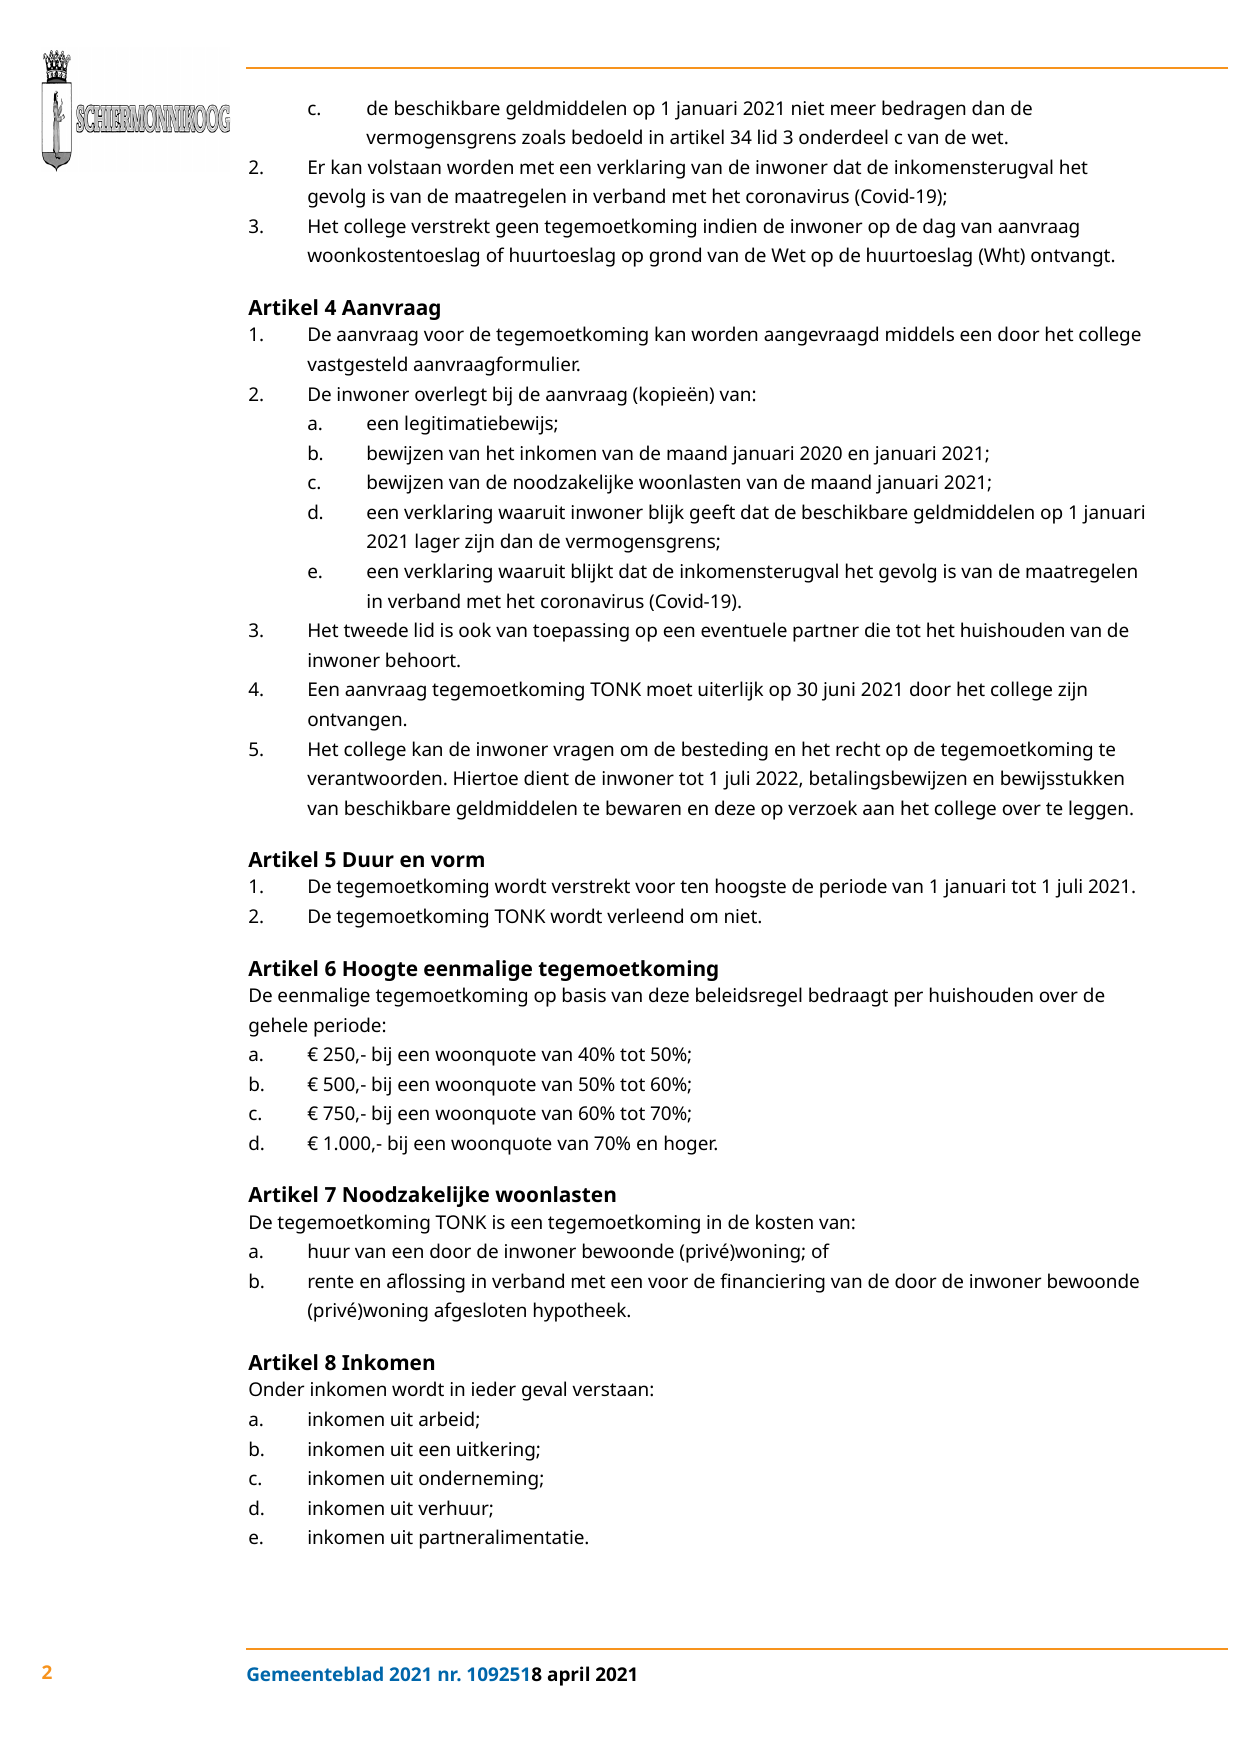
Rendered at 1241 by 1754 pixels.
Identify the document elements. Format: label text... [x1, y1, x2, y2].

list De tegemoetkoming wordt verstrekt voor ten hoogste de periode van 1 januari tot 1 juli 2021. [248, 874, 1152, 899]
list Het tweede lid is ook van toepassing op een eventuele partner die tot het huishouden van de inwoner behoort. [248, 617, 1152, 673]
list rente en aflossing in verband met een voor de financiering van de door de inwoner bewoonde (privé)woning afgesloten hypotheek. [248, 1268, 1152, 1323]
list € 500,- bij een woonquote van 50% tot 60%; [248, 1071, 1152, 1097]
list Het college verstrekt geen tegemoetkoming indien de inwoner op de dag van aanvraag woonkostentoeslag of huurtoeslag op grond van de Wet op de huurtoeslag (Wht) ontvangt. [248, 213, 1152, 268]
text De eenmalige tegemoetkoming op basis van deze beleidsregel bedraagt per huishouden over de gehele periode: [248, 982, 1152, 1037]
list een verklaring waaruit inwoner blijk geeft dat de beschikbare geldmiddelen op 1 januari 2021 lager zijn dan de vermogensgrens; [307, 499, 1152, 554]
list € 250,- bij een woonquote van 40% tot 50%; [248, 1041, 1152, 1067]
list een verklaring waaruit blijkt dat de inkomensterugval het gevolg is van de maatregelen in verband met het coronavirus (Covid-19). [307, 558, 1152, 613]
list bewijzen van de noodzakelijke woonlasten van de maand januari 2021; [307, 469, 1152, 495]
list inkomen uit partneralimentatie. [248, 1524, 1152, 1550]
list De inwoner overlegt bij de aanvraag (kopieën) van: [248, 381, 1152, 406]
list inkomen uit arbeid; [248, 1406, 1152, 1432]
list inkomen uit onderneming; [248, 1465, 1152, 1491]
list De tegemoetkoming TONK wordt verleend om niet. [248, 903, 1152, 929]
list inkomen uit een uitkering; [248, 1436, 1152, 1461]
text Artikel 7 Noodzakelijke woonlasten [248, 1181, 1152, 1209]
text Artikel 5 Duur en vorm [248, 845, 1152, 874]
list Het college kan de inwoner vragen om de besteding en het recht op de tegemoetkoming te verantwoorden. Hiertoe dient de inwoner tot 1 juli 2022, betalingsbewijzen en bewijsstukken van beschikbare geldmiddelen te bewaren en deze op verzoek aan het college over te leggen. [248, 736, 1152, 821]
text Onder inkomen wordt in ieder geval verstaan: [248, 1377, 1152, 1402]
text De tegemoetkoming TONK is een tegemoetkoming in de kosten van: [248, 1209, 1152, 1235]
list inkomen uit verhuur; [248, 1495, 1152, 1521]
text Artikel 8 Inkomen [248, 1348, 1152, 1377]
list Een aanvraag tegemoetkoming TONK moet uiterlijk op 30 juni 2021 door het college zijn ontvangen. [248, 677, 1152, 732]
list De aanvraag voor de tegemoetkoming kan worden aangevraagd middels een door het college vastgesteld aanvraagformulier. [248, 322, 1152, 377]
list € 1.000,- bij een woonquote van 70% en hoger. [248, 1130, 1152, 1156]
list € 750,- bij een woonquote van 60% tot 70%; [248, 1101, 1152, 1126]
picture [41, 47, 231, 172]
text Artikel 6 Hoogte eenmalige tegemoetkoming [248, 954, 1152, 982]
text Artikel 4 Aanvraag [248, 293, 1152, 322]
list een legitimatiebewijs; [307, 410, 1152, 436]
list huur van een door de inwoner bewoonde (privé)woning; of [248, 1238, 1152, 1264]
list bewijzen van het inkomen van de maand januari 2020 en januari 2021; [307, 440, 1152, 466]
list de beschikbare geldmiddelen op 1 januari 2021 niet meer bedragen dan de vermogensgrens zoals bedoeld in artikel 34 lid 3 onderdeel c van de wet. [307, 95, 1152, 150]
list Er kan volstaan worden met een verklaring van de inwoner dat de inkomensterugval het gevolg is van de maatregelen in verband met het coronavirus (Covid-19); [248, 154, 1152, 209]
